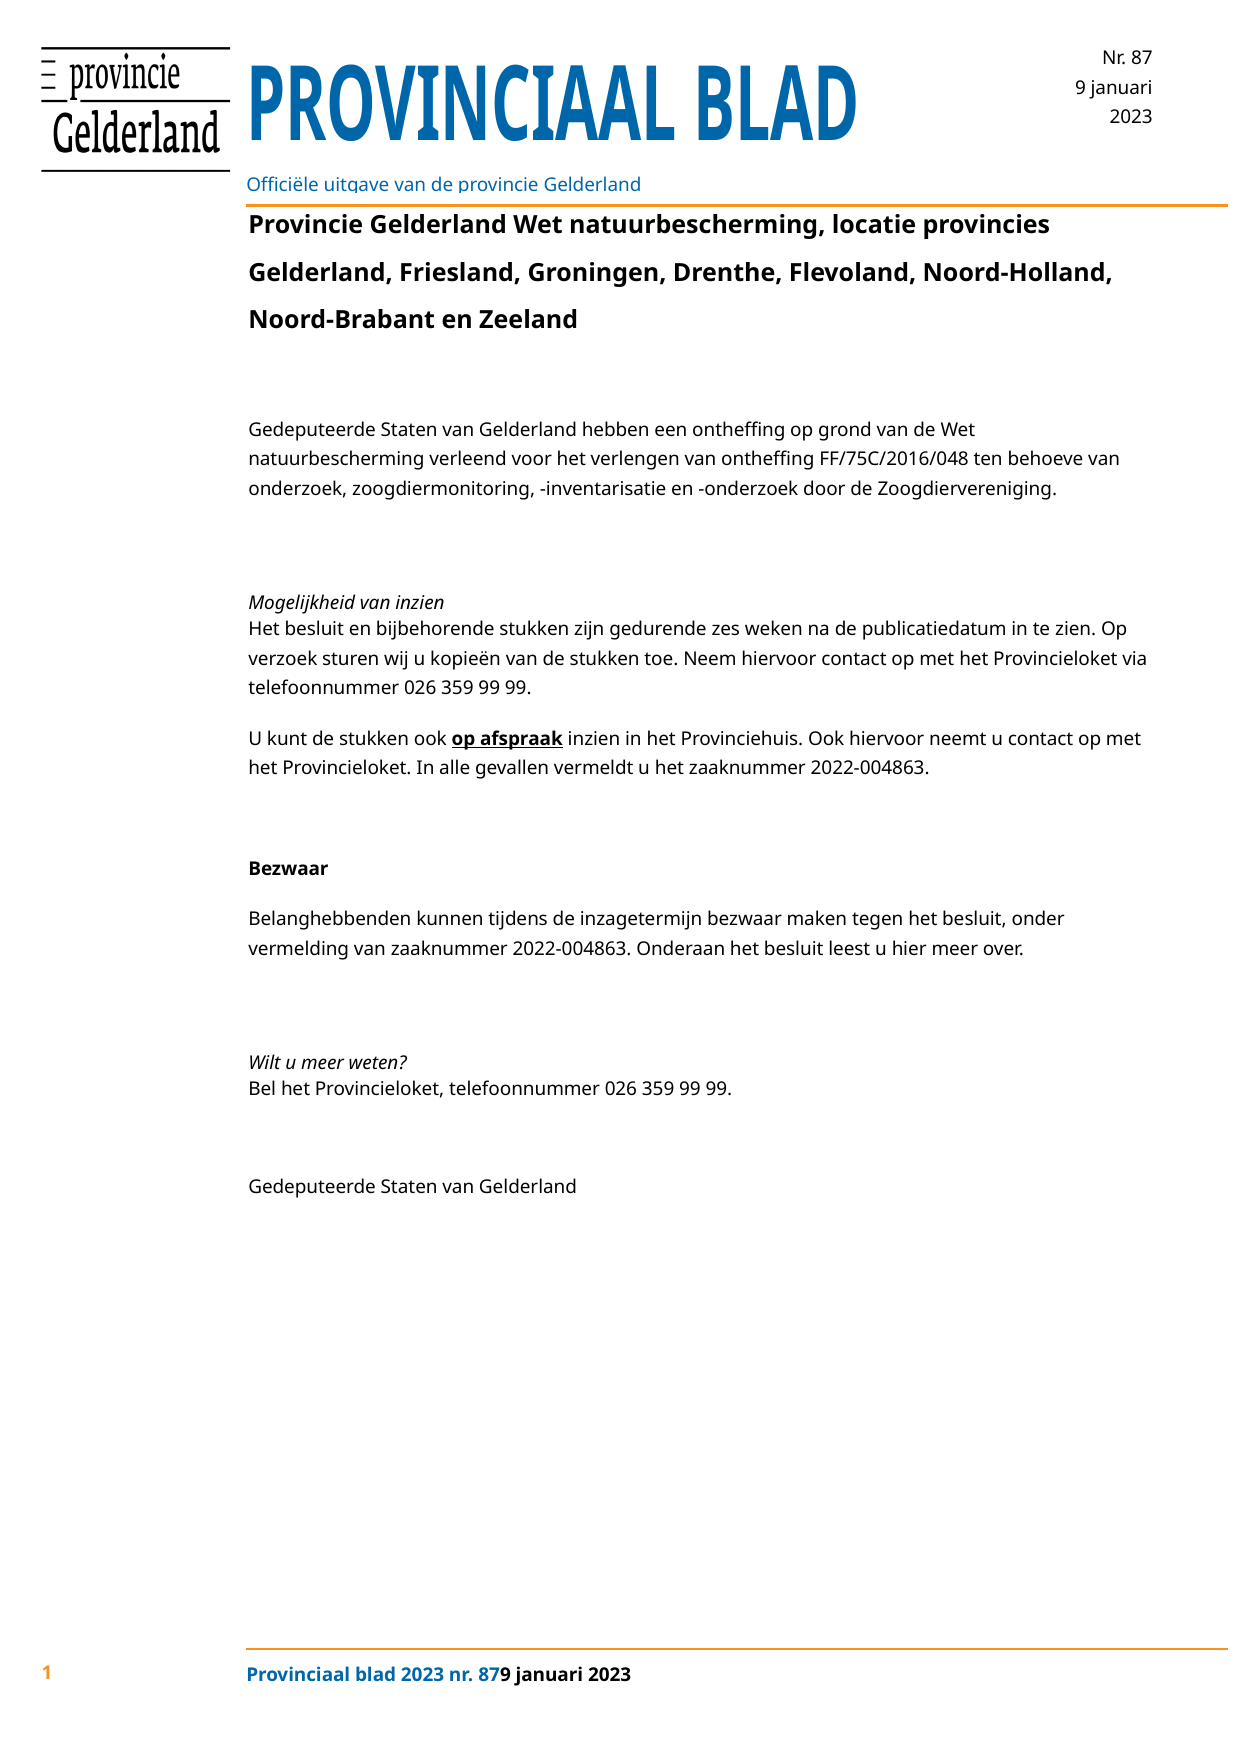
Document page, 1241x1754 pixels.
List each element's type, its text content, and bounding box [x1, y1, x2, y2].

text Bezwaar [248, 855, 1152, 881]
text Wilt u meer weten? [248, 1049, 1152, 1075]
text Gedeputeerde Staten van Gelderland [248, 1173, 1152, 1199]
text Gedeputeerde Staten van Gelderland hebben een ontheffing op grond van de Wet natuurbescherming verleend voor het verlengen van ontheffing FF/75C/2016/048 ten behoeve van onderzoek, zoogdiermonitoring, -inventarisatie en -onderzoek door de Zoogdiervereniging. [248, 416, 1152, 501]
text Belanghebbenden kunnen tijdens de inzagetermijn bezwaar maken tegen het besluit, onder vermelding van zaaknummer 2022-004863. Onderaan het besluit leest u hier meer over. [248, 906, 1152, 961]
text Bel het Provincieloket, telefoonnummer 026 359 99 99. [248, 1075, 1152, 1101]
text U kunt de stukken ook op afspraak inzien in het Provinciehuis. Ook hiervoor neemt u contact op met het Provincieloket. In alle gevallen vermeldt u het zaaknummer 2022-004863. [248, 725, 1152, 780]
picture [41, 47, 231, 172]
text Provincie Gelderland Wet natuurbescherming, locatie provincies Gelderland, Friesland, Groningen, Drenthe, Flevoland, Noord-Holland, Noord-Brabant en Zeeland [248, 207, 1152, 336]
text Mogelijkheid van inzien [248, 589, 1152, 615]
text Het besluit en bijbehorende stukken zijn gedurende zes weken na de publicatiedatum in te zien. Op verzoek sturen wij u kopieën van de stukken toe. Neem hiervoor contact op met het Provincieloket via telefoonnummer 026 359 99 99. [248, 615, 1152, 700]
